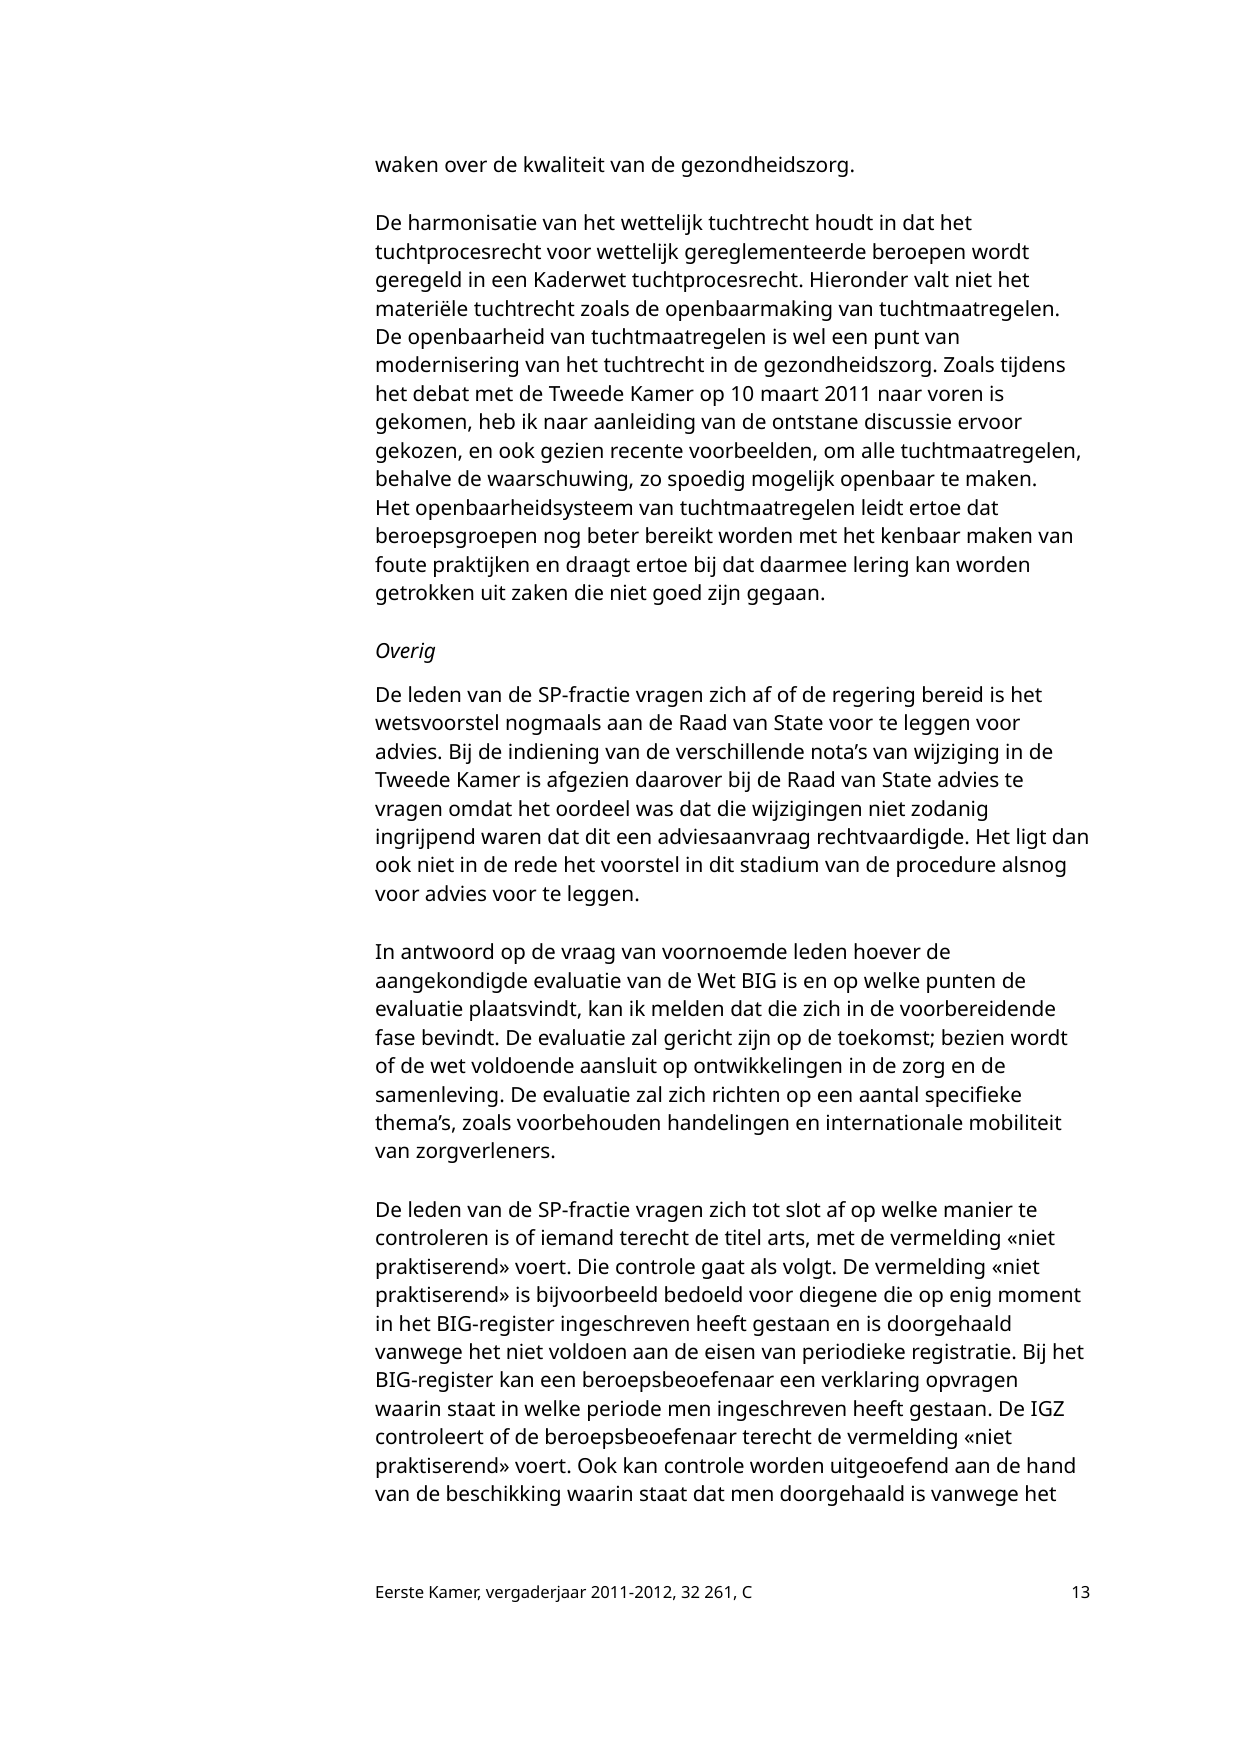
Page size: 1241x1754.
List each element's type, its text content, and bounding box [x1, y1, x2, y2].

text Overig [375, 637, 1090, 665]
text Het openbaarheidsysteem van tuchtmaatregelen leidt ertoe dat beroepsgroepen nog beter bereikt worden met het kenbaar maken van foute praktijken en draagt ertoe bij dat daarmee lering kan worden getrokken uit zaken die niet goed zijn gegaan. [375, 493, 1090, 607]
text waken over de kwaliteit van de gezondheidszorg. [375, 150, 1090, 178]
text De leden van de SP-fractie vragen zich af of de regering bereid is het wetsvoorstel nogmaals aan de Raad van State voor te leggen voor advies. Bij de indiening van de verschillende nota’s van wijziging in de Tweede Kamer is afgezien daarover bij de Raad van State advies te vragen omdat het oordeel was dat die wijzigingen niet zodanig ingrijpend waren dat dit een adviesaanvraag rechtvaardigde. Het ligt dan ook niet in de rede het voorstel in dit stadium van de procedure alsnog voor advies voor te leggen. [375, 680, 1090, 907]
text De openbaarheid van tuchtmaatregelen is wel een punt van modernisering van het tuchtrecht in de gezondheidszorg. Zoals tijdens het debat met de Tweede Kamer op 10 maart 2011 naar voren is gekomen, heb ik naar aanleiding van de ontstane discussie ervoor gekozen, en ook gezien recente voorbeelden, om alle tuchtmaatregelen, behalve de waarschuwing, zo spoedig mogelijk openbaar te maken. [375, 322, 1090, 493]
text De leden van de SP-fractie vragen zich tot slot af op welke manier te controleren is of iemand terecht de titel arts, met de vermelding «niet praktiserend» voert. Die controle gaat als volgt. De vermelding «niet praktiserend» is bijvoorbeeld bedoeld voor diegene die op enig moment in het BIG-register ingeschreven heeft gestaan en is doorgehaald vanwege het niet voldoen aan de eisen van periodieke registratie. Bij het BIG-register kan een beroepsbeoefenaar een verklaring opvragen waarin staat in welke periode men ingeschreven heeft gestaan. De IGZ controleert of de beroepsbeoefenaar terecht de vermelding «niet praktiserend» voert. Ook kan controle worden uitgeoefend aan de hand van de beschikking waarin staat dat men doorgehaald is vanwege het [375, 1195, 1090, 1508]
text De harmonisatie van het wettelijk tuchtrecht houdt in dat het tuchtprocesrecht voor wettelijk gereglementeerde beroepen wordt geregeld in een Kaderwet tuchtprocesrecht. Hieronder valt niet het materiële tuchtrecht zoals de openbaarmaking van tuchtmaatregelen. [375, 208, 1090, 322]
text In antwoord op de vraag van voornoemde leden hoever de aangekondigde evaluatie van de Wet BIG is en op welke punten de evaluatie plaatsvindt, kan ik melden dat die zich in de voorbereidende fase bevindt. De evaluatie zal gericht zijn op de toekomst; bezien wordt of de wet voldoende aansluit op ontwikkelingen in de zorg en de samenleving. De evaluatie zal zich richten op een aantal specifieke thema’s, zoals voorbehouden handelingen en internationale mobiliteit van zorgverleners. [375, 937, 1090, 1165]
